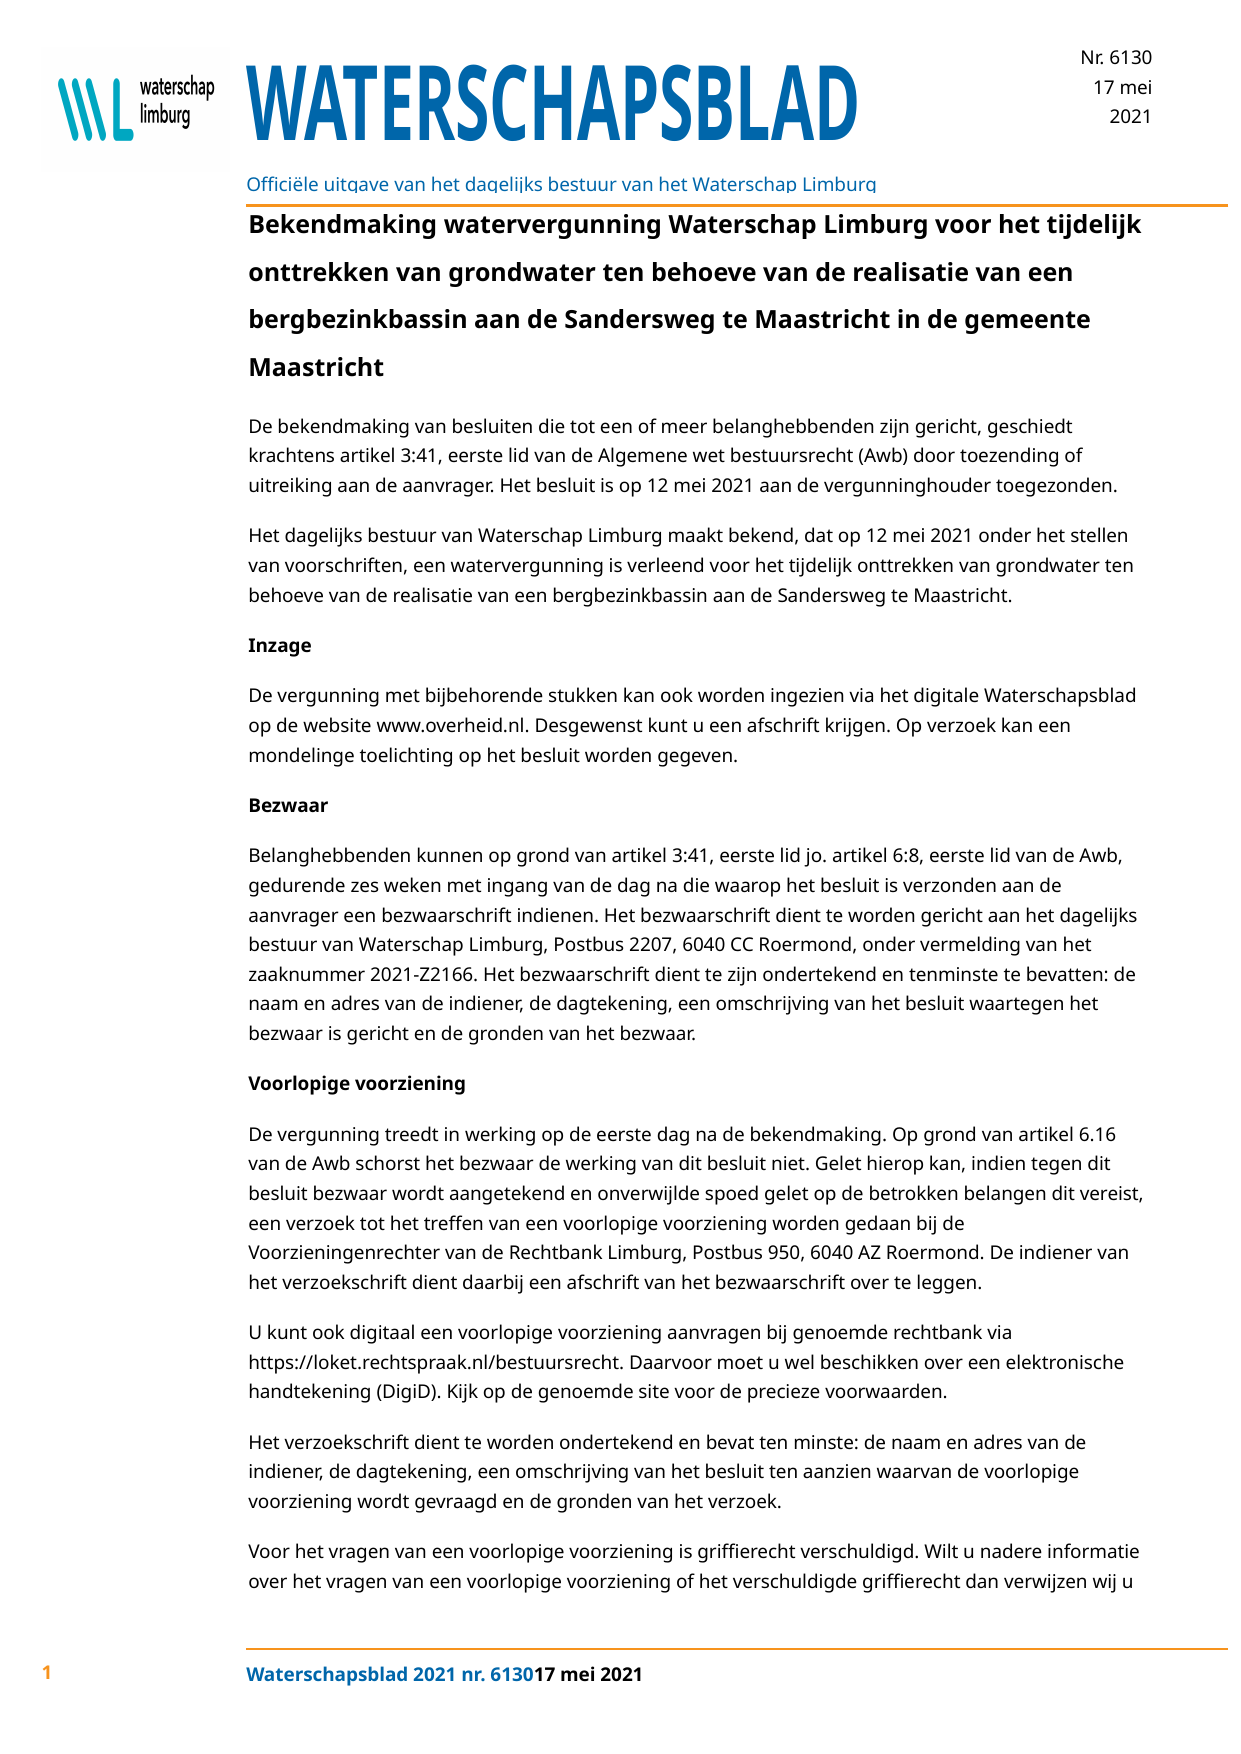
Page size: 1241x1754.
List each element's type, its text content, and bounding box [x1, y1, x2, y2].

text Het dagelijks bestuur van Waterschap Limburg maakt bekend, dat op 12 mei 2021 onder het stellen van voorschriften, een watervergunning is verleend voor het tijdelijk onttrekken van grondwater ten behoeve van de realisatie van een bergbezinkbassin aan de Sandersweg te Maastricht. [248, 523, 1152, 608]
text Bekendmaking watervergunning Waterschap Limburg voor het tijdelijk onttrekken van grondwater ten behoeve van de realisatie van een bergbezinkbassin aan de Sandersweg te Maastricht in de gemeente Maastricht [248, 207, 1152, 384]
text Voor het vragen van een voorlopige voorziening is griffierecht verschuldigd. Wilt u nadere informatie over het vragen van een voorlopige voorziening of het verschuldigde griffierecht dan verwijzen wij u [248, 1538, 1152, 1594]
text De vergunning treedt in werking op de eerste dag na de bekendmaking. Op grond van artikel 6.16 van de Awb schorst het bezwaar de werking van dit besluit niet. Gelet hierop kan, indien tegen dit besluit bezwaar wordt aangetekend en onverwijlde spoed gelet op de betrokken belangen dit vereist, een verzoek tot het treffen van een voorlopige voorziening worden gedaan bij de Voorzieningenrechter van de Rechtbank Limburg, Postbus 950, 6040 AZ Roermond. De indiener van het verzoekschrift dient daarbij een afschrift van het bezwaarschrift over te leggen. [248, 1121, 1152, 1295]
picture [41, 47, 231, 172]
text Belanghebbenden kunnen op grond van artikel 3:41, eerste lid jo. artikel 6:8, eerste lid van de Awb, gedurende zes weken met ingang van de dag na die waarop het besluit is verzonden aan de aanvrager een bezwaarschrift indienen. Het bezwaarschrift dient te worden gericht aan het dagelijks bestuur van Waterschap Limburg, Postbus 2207, 6040 CC Roermond, onder vermelding van het zaaknummer 2021-Z2166. Het bezwaarschrift dient te zijn ondertekend en tenminste te bevatten: de naam en adres van de indiener, de dagtekening, een omschrijving van het besluit waartegen het bezwaar is gericht en de gronden van het bezwaar. [248, 843, 1152, 1046]
text Bezwaar [248, 792, 1152, 818]
text U kunt ook digitaal een voorlopige voorziening aanvragen bij genoemde rechtbank via https://loket.rechtspraak.nl/bestuursrecht. Daarvoor moet u wel beschikken over een elektronische handtekening (DigiD). Kijk op de genoemde site voor de precieze voorwaarden. [248, 1319, 1152, 1404]
text De bekendmaking van besluiten die tot een of meer belanghebbenden zijn gericht, geschiedt krachtens artikel 3:41, eerste lid van de Algemene wet bestuursrecht (Awb) door toezending of uitreiking aan de aanvrager. Het besluit is op 12 mei 2021 aan de vergunninghouder toegezonden. [248, 413, 1152, 498]
text Voorlopige voorziening [248, 1071, 1152, 1096]
text Het verzoekschrift dient te worden ondertekend en bevat ten minste: de naam en adres van de indiener, de dagtekening, een omschrijving van het besluit ten aanzien waarvan de voorlopige voorziening wordt gevraagd en de gronden van het verzoek. [248, 1429, 1152, 1514]
text De vergunning met bijbehorende stukken kan ook worden ingezien via het digitale Waterschapsblad op de website www.overheid.nl. Desgewenst kunt u een afschrift krijgen. Op verzoek kan een mondelinge toelichting op het besluit worden gegeven. [248, 683, 1152, 768]
text Inzage [248, 632, 1152, 658]
